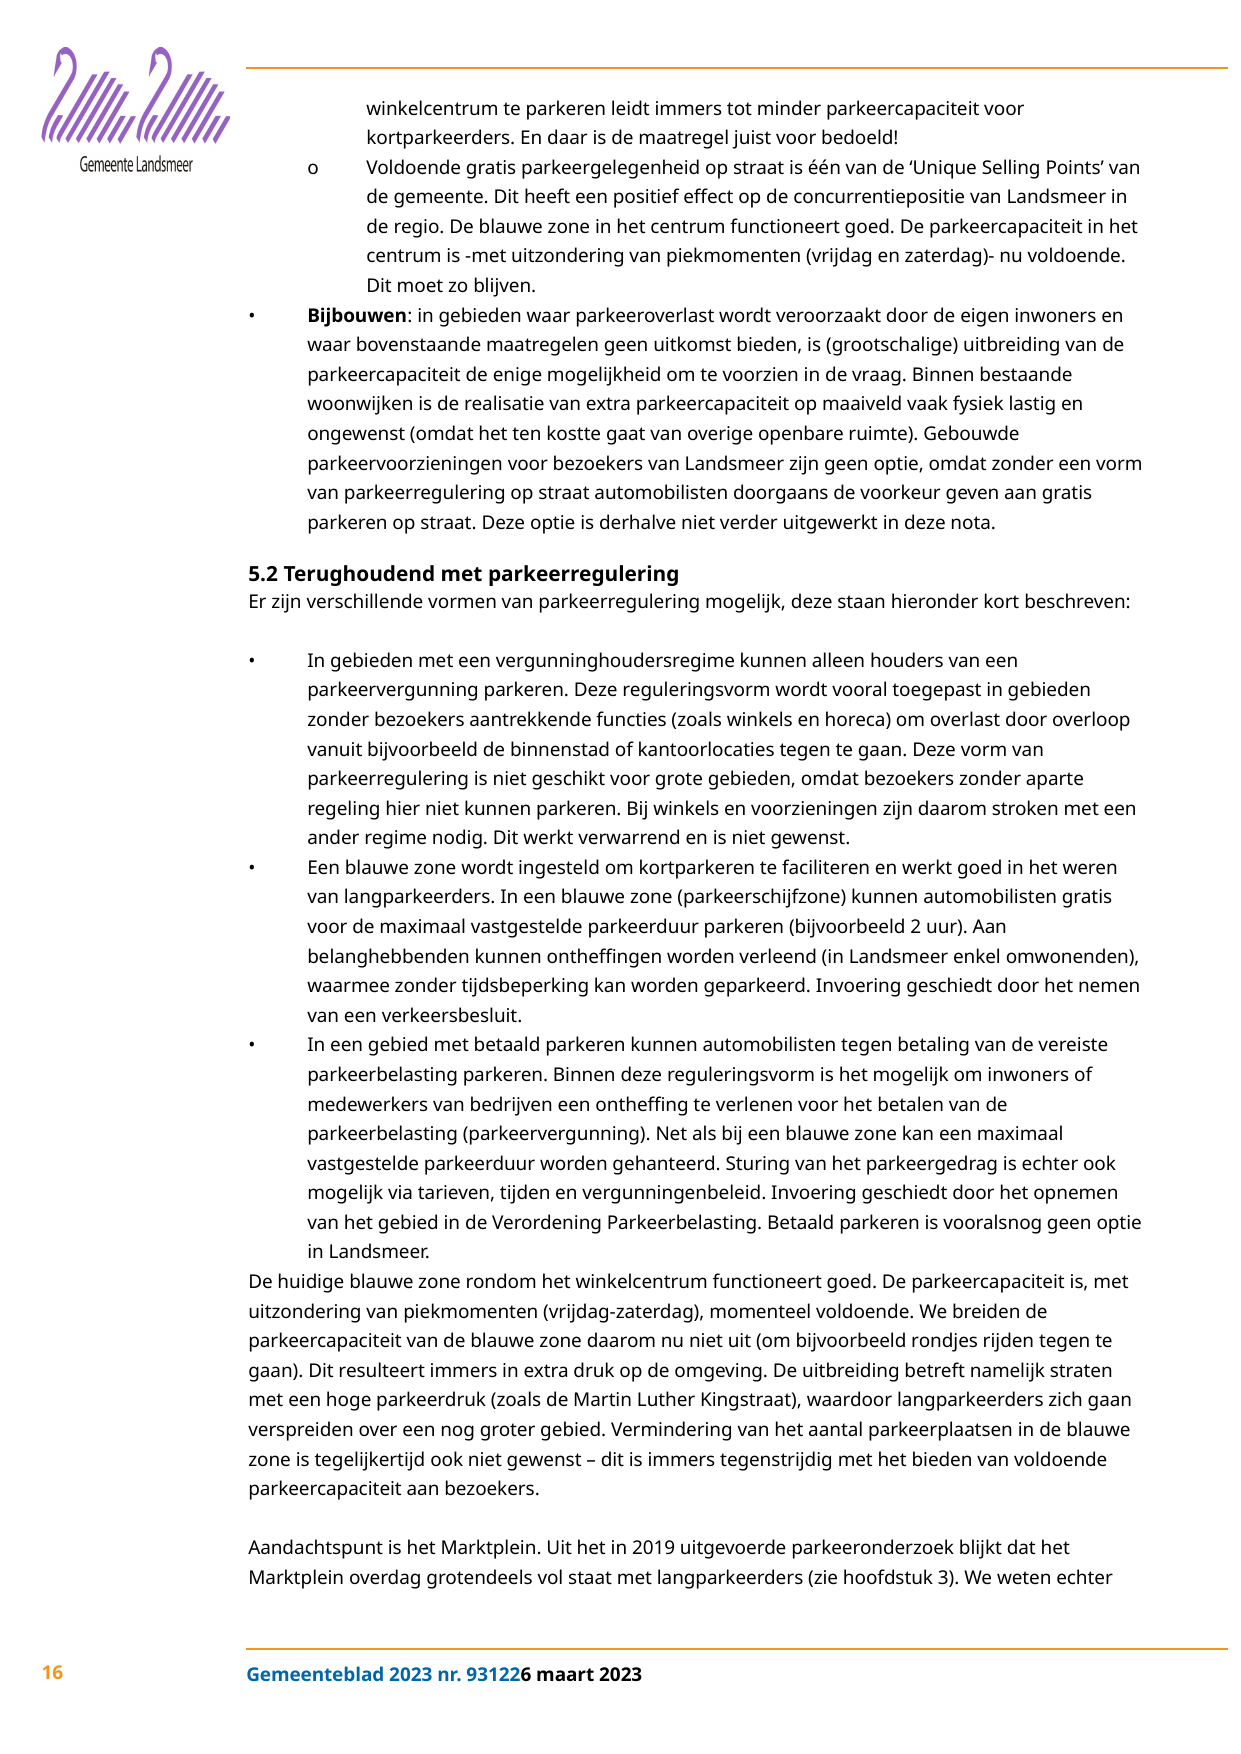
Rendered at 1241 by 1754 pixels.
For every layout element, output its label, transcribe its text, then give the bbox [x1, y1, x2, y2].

picture [41, 47, 231, 172]
list Bijbouwen: in gebieden waar parkeeroverlast wordt veroorzaakt door de eigen inwoners en waar bovenstaande maatregelen geen uitkomst bieden, is (grootschalige) uitbreiding van de parkeercapaciteit de enige mogelijkheid om te voorzien in de vraag. Binnen bestaande woonwijken is de realisatie van extra parkeercapaciteit op maaiveld vaak fysiek lastig en ongewenst (omdat het ten kostte gaat van overige openbare ruimte). Gebouwde parkeervoorzieningen voor bezoekers van Landsmeer zijn geen optie, omdat zonder een vorm van parkeerregulering op straat automobilisten doorgaans de voorkeur geven aan gratis parkeren op straat. Deze optie is derhalve niet verder uitgewerkt in deze nota. [248, 302, 1152, 535]
text 5.2 Terughoudend met parkeerregulering [248, 559, 1152, 588]
text De huidige blauwe zone rondom het winkelcentrum functioneert goed. De parkeercapaciteit is, met uitzondering van piekmomenten (vrijdag-zaterdag), momenteel voldoende. We breiden de parkeercapaciteit van de blauwe zone daarom nu niet uit (om bijvoorbeeld rondjes rijden tegen te gaan). Dit resulteert immers in extra druk op de omgeving. De uitbreiding betreft namelijk straten met een hoge parkeerdruk (zoals de Martin Luther Kingstraat), waardoor langparkeerders zich gaan verspreiden over een nog groter gebied. Vermindering van het aantal parkeerplaatsen in de blauwe zone is tegelijkertijd ook niet gewenst – dit is immers tegenstrijdig met het bieden van voldoende parkeercapaciteit aan bezoekers. [248, 1268, 1152, 1501]
text Aandachtspunt is het Marktplein. Uit het in 2019 uitgevoerde parkeeronderzoek blijkt dat het Marktplein overdag grotendeels vol staat met langparkeerders (zie hoofdstuk 3). We weten echter [248, 1534, 1152, 1590]
list winkelcentrum te parkeren leidt immers tot minder parkeercapaciteit voor kortparkeerders. En daar is de maatregel juist voor bedoeld! [307, 95, 1152, 150]
list Een blauwe zone wordt ingesteld om kortparkeren te faciliteren en werkt goed in het weren van langparkeerders. In een blauwe zone (parkeerschijfzone) kunnen automobilisten gratis voor de maximaal vastgestelde parkeerduur parkeren (bijvoorbeeld 2 uur). Aan belanghebbenden kunnen ontheffingen worden verleend (in Landsmeer enkel omwonenden), waarmee zonder tijdsbeperking kan worden geparkeerd. Invoering geschiedt door het nemen van een verkeersbesluit. [248, 854, 1152, 1028]
list In een gebied met betaald parkeren kunnen automobilisten tegen betaling van de vereiste parkeerbelasting parkeren. Binnen deze reguleringsvorm is het mogelijk om inwoners of medewerkers van bedrijven een ontheffing te verlenen voor het betalen van de parkeerbelasting (parkeervergunning). Net als bij een blauwe zone kan een maximaal vastgestelde parkeerduur worden gehanteerd. Sturing van het parkeergedrag is echter ook mogelijk via tarieven, tijden en vergunningenbeleid. Invoering geschiedt door het opnemen van het gebied in de Verordening Parkeerbelasting. Betaald parkeren is vooralsnog geen optie in Landsmeer. [248, 1032, 1152, 1264]
list In gebieden met een vergunninghoudersregime kunnen alleen houders van een parkeervergunning parkeren. Deze reguleringsvorm wordt vooral toegepast in gebieden zonder bezoekers aantrekkende functies (zoals winkels en horeca) om overlast door overloop vanuit bijvoorbeeld de binnenstad of kantoorlocaties tegen te gaan. Deze vorm van parkeerregulering is niet geschikt voor grote gebieden, omdat bezoekers zonder aparte regeling hier niet kunnen parkeren. Bij winkels en voorzieningen zijn daarom stroken met een ander regime nodig. Dit werkt verwarrend en is niet gewenst. [248, 647, 1152, 850]
list Voldoende gratis parkeergelegenheid op straat is één van de ‘Unique Selling Points’ van de gemeente. Dit heeft een positief effect op de concurrentiepositie van Landsmeer in de regio. De blauwe zone in het centrum functioneert goed. De parkeercapaciteit in het centrum is -met uitzondering van piekmomenten (vrijdag en zaterdag)- nu voldoende. Dit moet zo blijven. [307, 154, 1152, 298]
text Er zijn verschillende vormen van parkeerregulering mogelijk, deze staan hieronder kort beschreven: [248, 588, 1152, 613]
